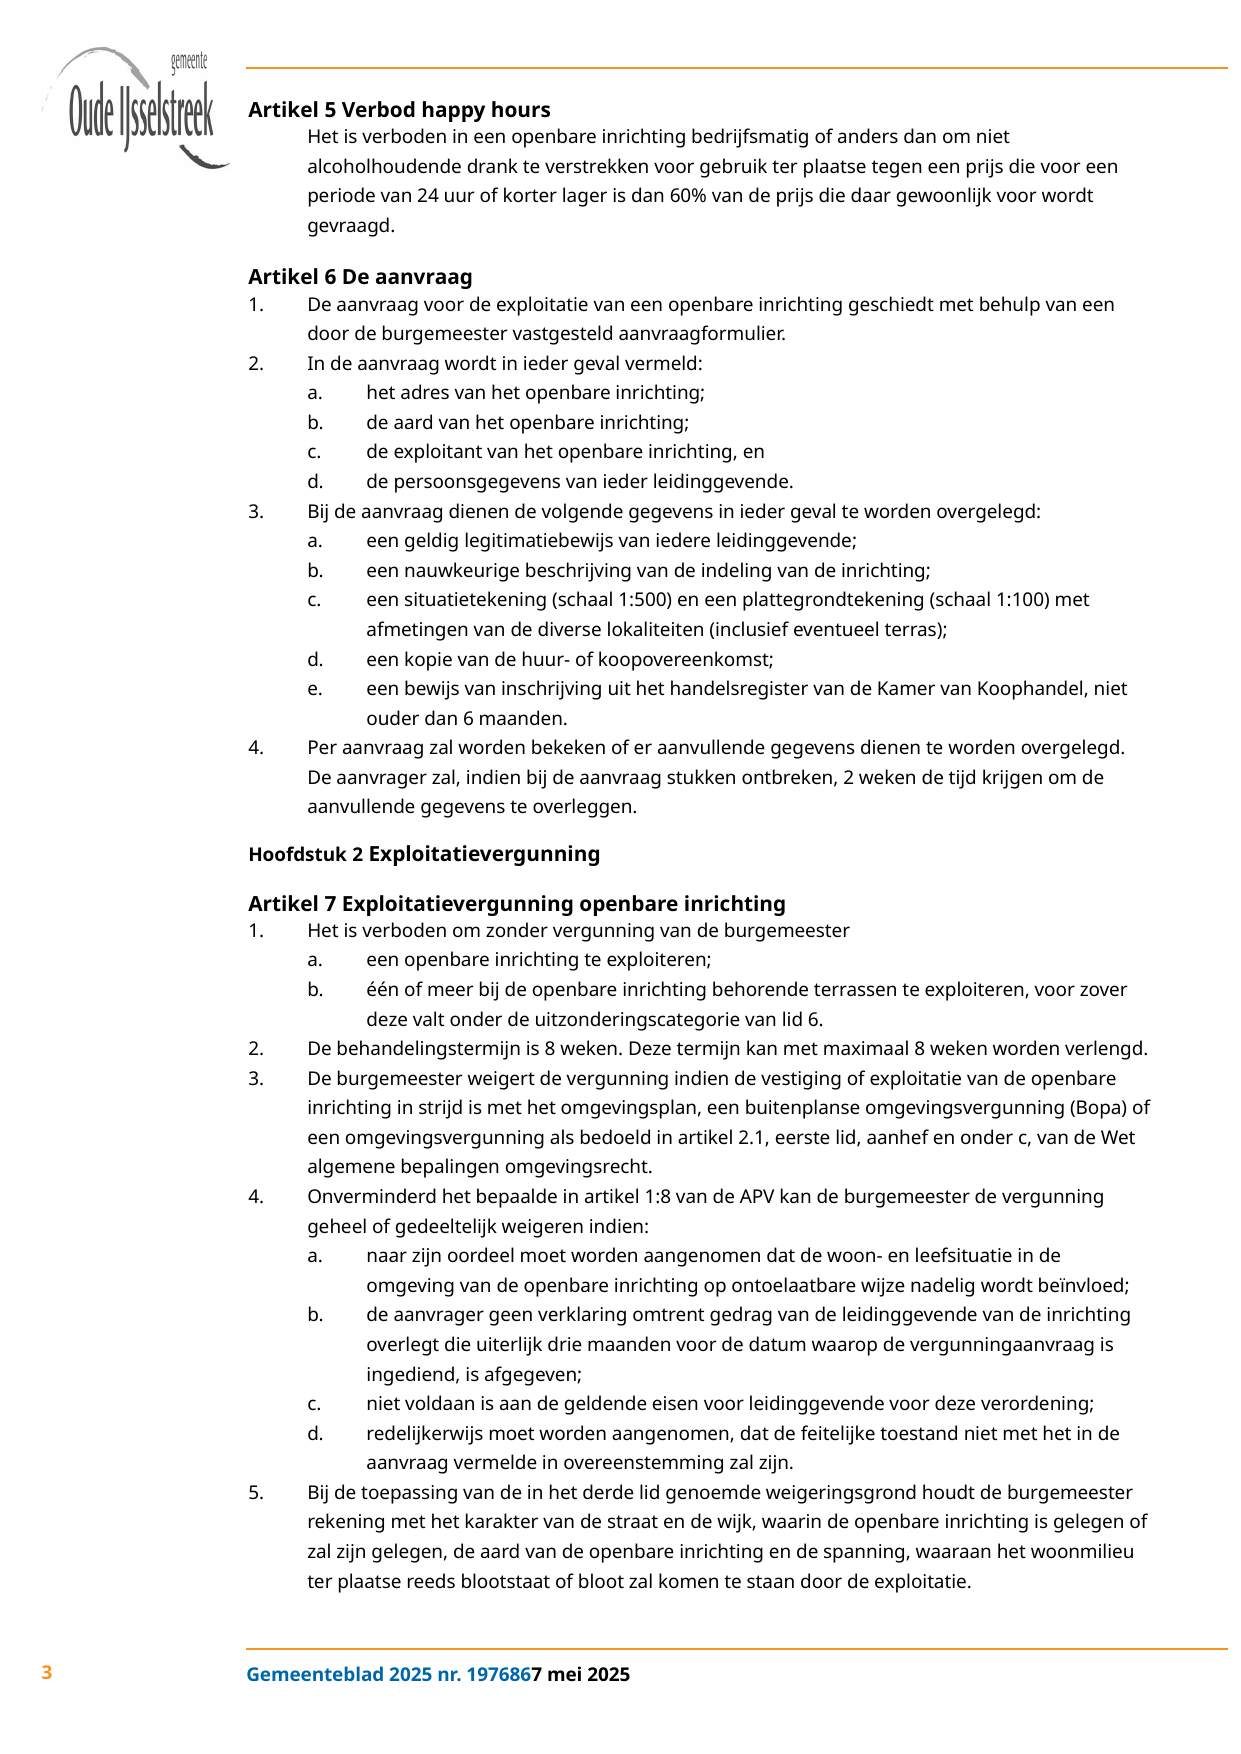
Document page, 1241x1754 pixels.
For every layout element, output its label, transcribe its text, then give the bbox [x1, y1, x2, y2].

list Onverminderd het bepaalde in artikel 1:8 van de APV kan de burgemeester de vergunning geheel of gedeeltelijk weigeren indien: [248, 1183, 1152, 1239]
list een kopie van de huur- of koopovereenkomst; [307, 646, 1152, 672]
list Het is verboden in een openbare inrichting bedrijfsmatig of anders dan om niet alcoholhoudende drank te verstrekken voor gebruik ter plaatse tegen een prijs die voor een periode van 24 uur of korter lager is dan 60% van de prijs die daar gewoonlijk voor wordt gevraagd. [248, 123, 1152, 238]
list de aard van het openbare inrichting; [307, 409, 1152, 435]
list de persoonsgegevens van ieder leidinggevende. [307, 468, 1152, 494]
list redelijkerwijs moet worden aangenomen, dat de feitelijke toestand niet met het in de aanvraag vermelde in overeenstemming zal zijn. [307, 1420, 1152, 1475]
list De burgemeester weigert de vergunning indien de vestiging of exploitatie van de openbare inrichting in strijd is met het omgevingsplan, een buitenplanse omgevingsvergunning (Bopa) of een omgevingsvergunning als bedoeld in artikel 2.1, eerste lid, aanhef en onder c, van de Wet algemene bepalingen omgevingsrecht. [248, 1065, 1152, 1179]
text Artikel 7 Exploitatievergunning openbare inrichting [248, 889, 1152, 917]
list het adres van het openbare inrichting; [307, 379, 1152, 405]
list niet voldaan is aan de geldende eisen voor leidinggevende voor deze verordening; [307, 1390, 1152, 1416]
list de exploitant van het openbare inrichting, en [307, 439, 1152, 464]
list een openbare inrichting te exploiteren; [307, 947, 1152, 972]
list een situatietekening (schaal 1:500) en een plattegrondtekening (schaal 1:100) met afmetingen van de diverse lokaliteiten (inclusief eventueel terras); [307, 587, 1152, 642]
list Het is verboden om zonder vergunning van de burgemeester [248, 917, 1152, 943]
list In de aanvraag wordt in ieder geval vermeld: [248, 350, 1152, 376]
list naar zijn oordeel moet worden aangenomen dat de woon- en leefsituatie in de omgeving van de openbare inrichting op ontoelaatbare wijze nadelig wordt beïnvloed; [307, 1242, 1152, 1298]
list Bij de toepassing van de in het derde lid genoemde weigeringsgrond houdt de burgemeester rekening met het karakter van de straat en de wijk, waarin de openbare inrichting is gelegen of zal zijn gelegen, de aard van de openbare inrichting en de spanning, waaraan het woonmilieu ter plaatse reeds blootstaat of bloot zal komen te staan door de exploitatie. [248, 1479, 1152, 1594]
list een bewijs van inschrijving uit het handelsregister van de Kamer van Koophandel, niet ouder dan 6 maanden. [307, 675, 1152, 731]
list de aanvrager geen verklaring omtrent gedrag van de leidinggevende van de inrichting overlegt die uiterlijk drie maanden voor de datum waarop de vergunningaanvraag is ingediend, is afgegeven; [307, 1302, 1152, 1387]
list De behandelingstermijn is 8 weken. Deze termijn kan met maximaal 8 weken worden verlengd. [248, 1035, 1152, 1061]
list één of meer bij de openbare inrichting behorende terrassen te exploiteren, voor zover deze valt onder de uitzonderingscategorie van lid 6. [307, 976, 1152, 1032]
text Artikel 5 Verbod happy hours [248, 95, 1152, 123]
text Hoofdstuk 2 Exploitatievergunning [248, 839, 1152, 868]
list Bij de aanvraag dienen de volgende gegevens in ieder geval te worden overgelegd: [248, 498, 1152, 524]
list een nauwkeurige beschrijving van de indeling van de inrichting; [307, 557, 1152, 583]
list een geldig legitimatiebewijs van iedere leidinggevende; [307, 527, 1152, 553]
list De aanvraag voor de exploitatie van een openbare inrichting geschiedt met behulp van een door de burgemeester vastgesteld aanvraagformulier. [248, 291, 1152, 346]
list Per aanvraag zal worden bekeken of er aanvullende gegevens dienen te worden overgelegd. De aanvrager zal, indien bij de aanvraag stukken ontbreken, 2 weken de tijd krijgen om de aanvullende gegevens te overleggen. [248, 734, 1152, 819]
text Artikel 6 De aanvraag [248, 262, 1152, 291]
picture [41, 47, 231, 172]
